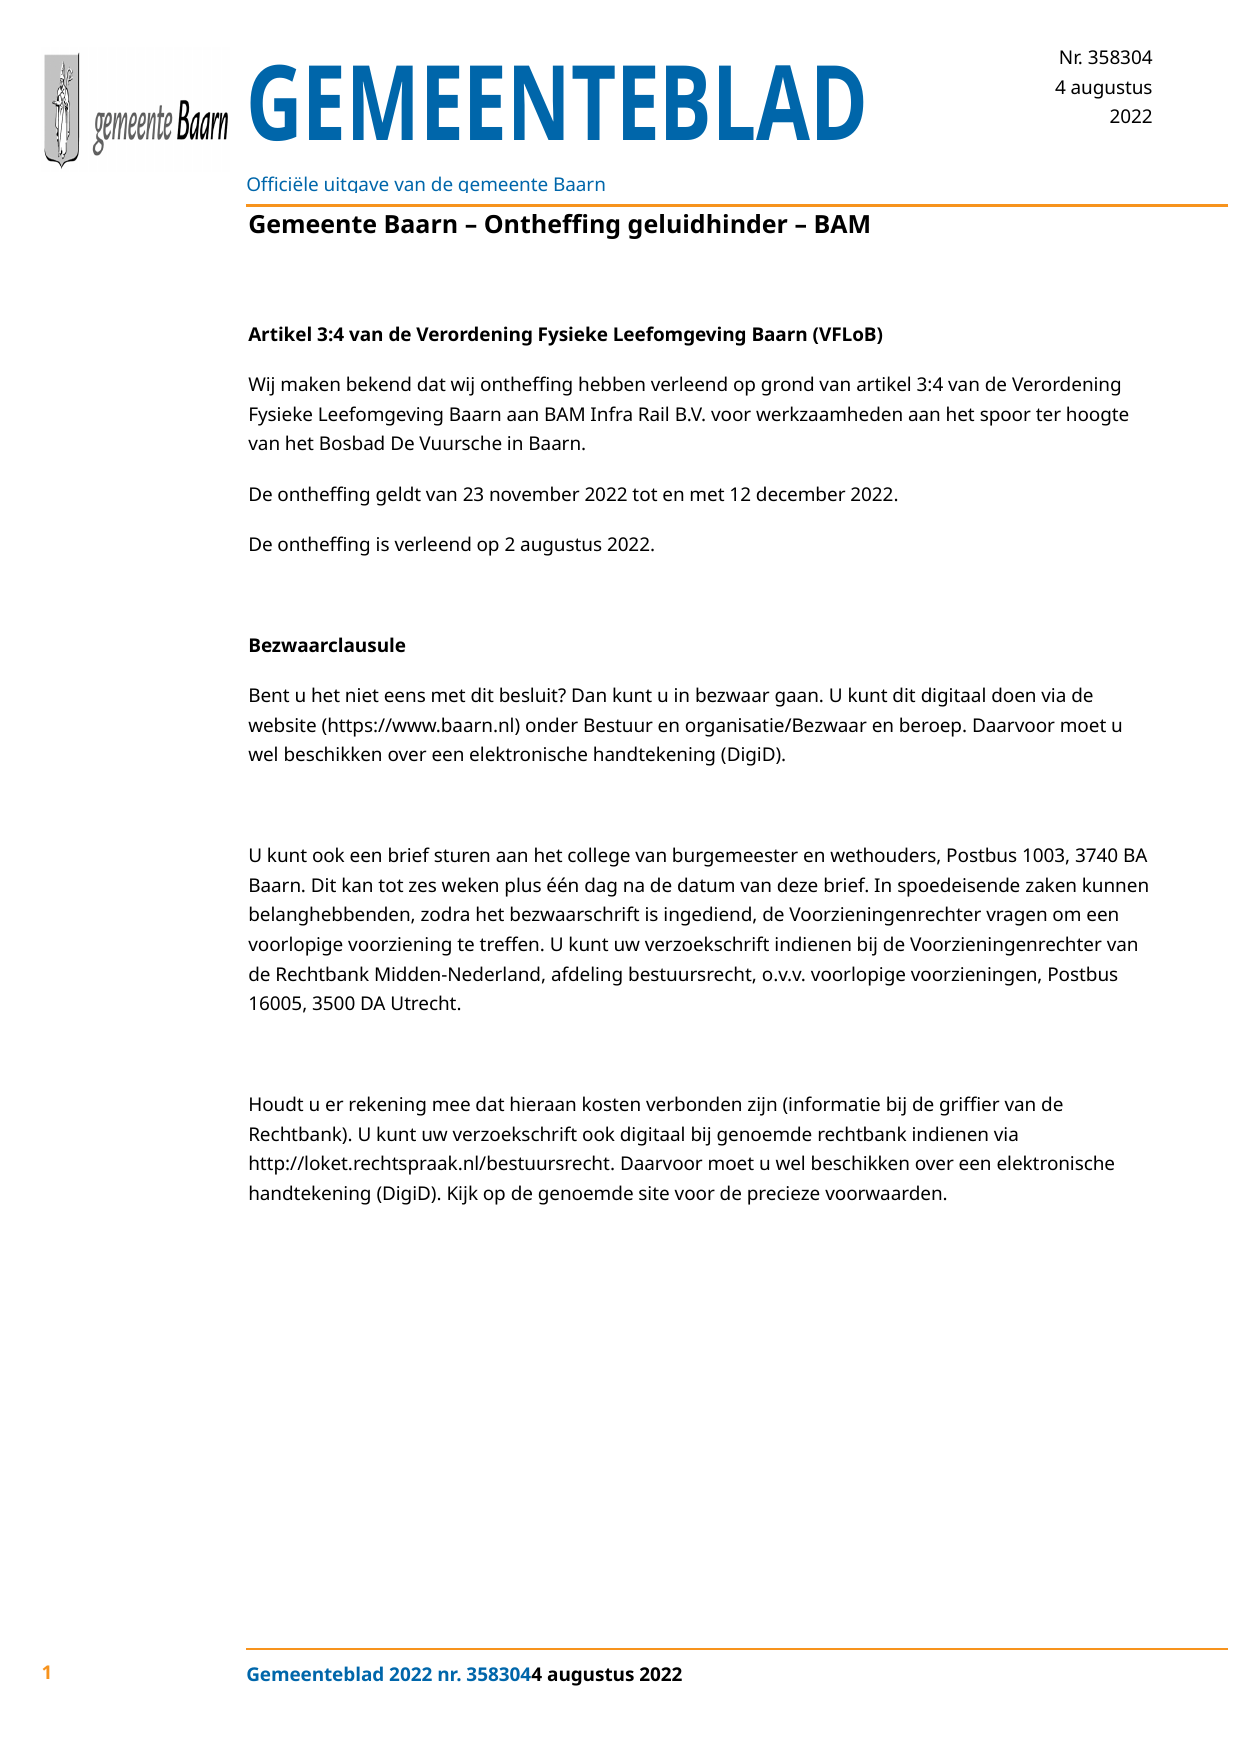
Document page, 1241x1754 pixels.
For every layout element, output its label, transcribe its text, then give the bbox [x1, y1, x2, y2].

text De ontheffing is verleend op 2 augustus 2022. [248, 531, 1152, 557]
text Bent u het niet eens met dit besluit? Dan kunt u in bezwaar gaan. U kunt dit digitaal doen via de website (https://www.baarn.nl) onder Bestuur en organisatie/Bezwaar en beroep. Daarvoor moet u wel beschikken over een elektronische handtekening (DigiD). [248, 682, 1152, 767]
text Artikel 3:4 van de Verordening Fysieke Leefomgeving Baarn (VFLoB) [248, 321, 1152, 346]
text De ontheffing geldt van 23 november 2022 tot en met 12 december 2022. [248, 481, 1152, 506]
text Wij maken bekend dat wij ontheffing hebben verleend op grond van artikel 3:4 van de Verordening Fysieke Leefomgeving Baarn aan BAM Infra Rail B.V. voor werkzaamheden aan het spoor ter hoogte van het Bosbad De Vuursche in Baarn. [248, 371, 1152, 456]
text Houdt u er rekening mee dat hieraan kosten verbonden zijn (informatie bij de griffier van de Rechtbank). U kunt uw verzoekschrift ook digitaal bij genoemde rechtbank indienen via http://loket.rechtspraak.nl/bestuursrecht. Daarvoor moet u wel beschikken over een elektronische handtekening (DigiD). Kijk op de genoemde site voor de precieze voorwaarden. [248, 1091, 1152, 1206]
text Gemeente Baarn – Ontheffing geluidhinder – BAM [248, 207, 1152, 241]
text U kunt ook een brief sturen aan het college van burgemeester en wethouders, Postbus 1003, 3740 BA Baarn. Dit kan tot zes weken plus één dag na de datum van deze brief. In spoedeisende zaken kunnen belanghebbenden, zodra het bezwaarschrift is ingediend, de Voorzieningenrechter vragen om een voorlopige voorziening te treffen. U kunt uw verzoekschrift indienen bij de Voorzieningenrechter van de Rechtbank Midden-Nederland, afdeling bestuursrecht, o.v.v. voorlopige voorzieningen, Postbus 16005, 3500 DA Utrecht. [248, 842, 1152, 1016]
picture [41, 47, 231, 172]
text Bezwaarclausule [248, 632, 1152, 658]
